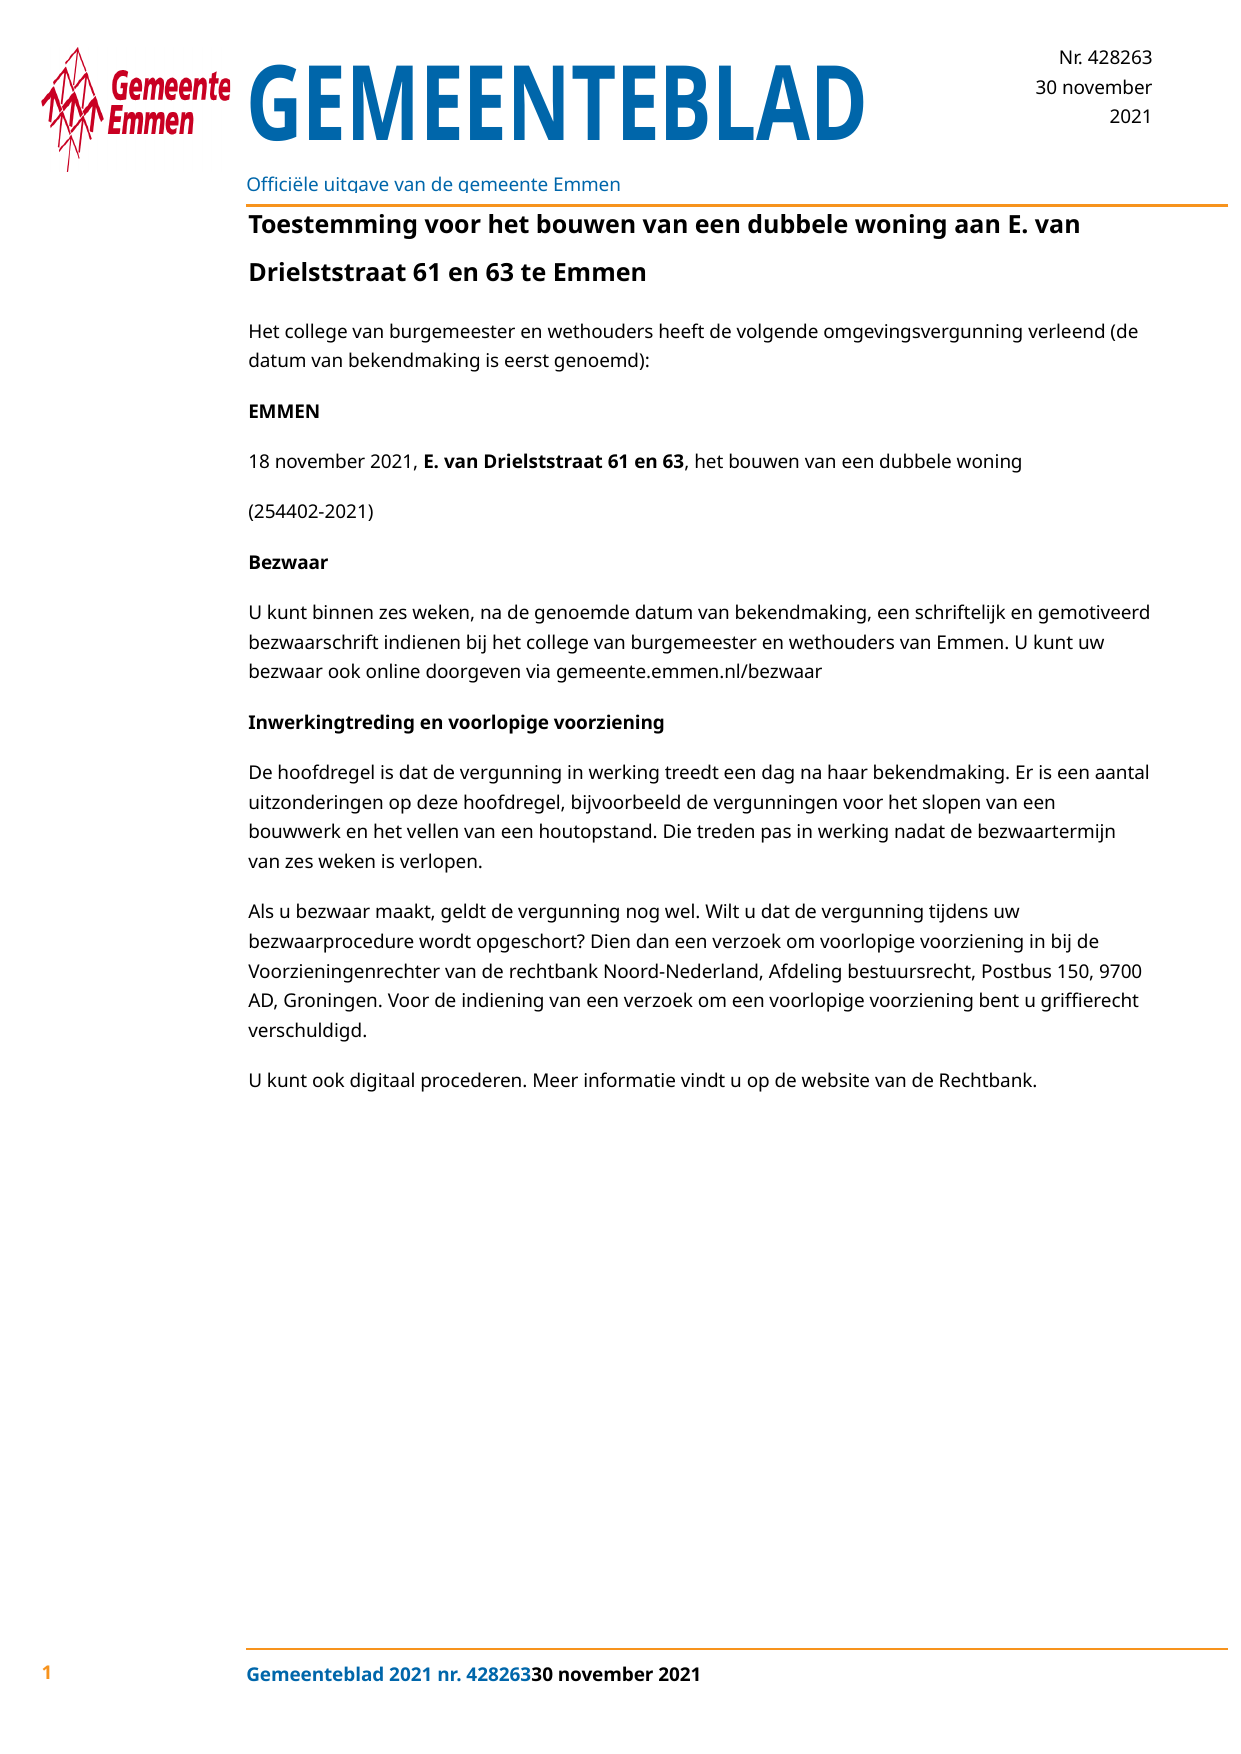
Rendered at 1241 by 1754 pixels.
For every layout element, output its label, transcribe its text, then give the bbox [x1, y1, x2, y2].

text EMMEN [248, 398, 1152, 424]
text U kunt binnen zes weken, na de genoemde datum van bekendmaking, een schriftelijk en gemotiveerd bezwaarschrift indienen bij het college van burgemeester en wethouders van Emmen. U kunt uw bezwaar ook online doorgeven via gemeente.emmen.nl/bezwaar [248, 599, 1152, 684]
text Als u bezwaar maakt, geldt de vergunning nog wel. Wilt u dat de vergunning tijdens uw bezwaarprocedure wordt opgeschort? Dien dan een verzoek om voorlopige voorziening in bij de Voorzieningenrechter van de rechtbank Noord-Nederland, Afdeling bestuursrecht, Postbus 150, 9700 AD, Groningen. Voor de indiening van een verzoek om een voorlopige voorziening bent u griffierecht verschuldigd. [248, 899, 1152, 1043]
picture [41, 47, 231, 172]
text 18 november 2021, E. van Drielststraat 61 en 63, het bouwen van een dubbele woning [248, 448, 1152, 474]
text Inwerkingtreding en voorlopige voorziening [248, 709, 1152, 735]
text De hoofdregel is dat de vergunning in werking treedt een dag na haar bekendmaking. Er is een aantal uitzonderingen op deze hoofdregel, bijvoorbeeld de vergunningen voor het slopen van een bouwwerk en het vellen van een houtopstand. Die treden pas in werking nadat de bezwaartermijn van zes weken is verlopen. [248, 759, 1152, 874]
text Toestemming voor het bouwen van een dubbele woning aan E. van Drielststraat 61 en 63 te Emmen [248, 207, 1152, 288]
text U kunt ook digitaal procederen. Meer informatie vindt u op de website van de Rechtbank. [248, 1067, 1152, 1093]
text (254402-2021) [248, 499, 1152, 524]
text Bezwaar [248, 549, 1152, 575]
text Het college van burgemeester en wethouders heeft de volgende omgevingsvergunning verleend (de datum van bekendmaking is eerst genoemd): [248, 318, 1152, 373]
